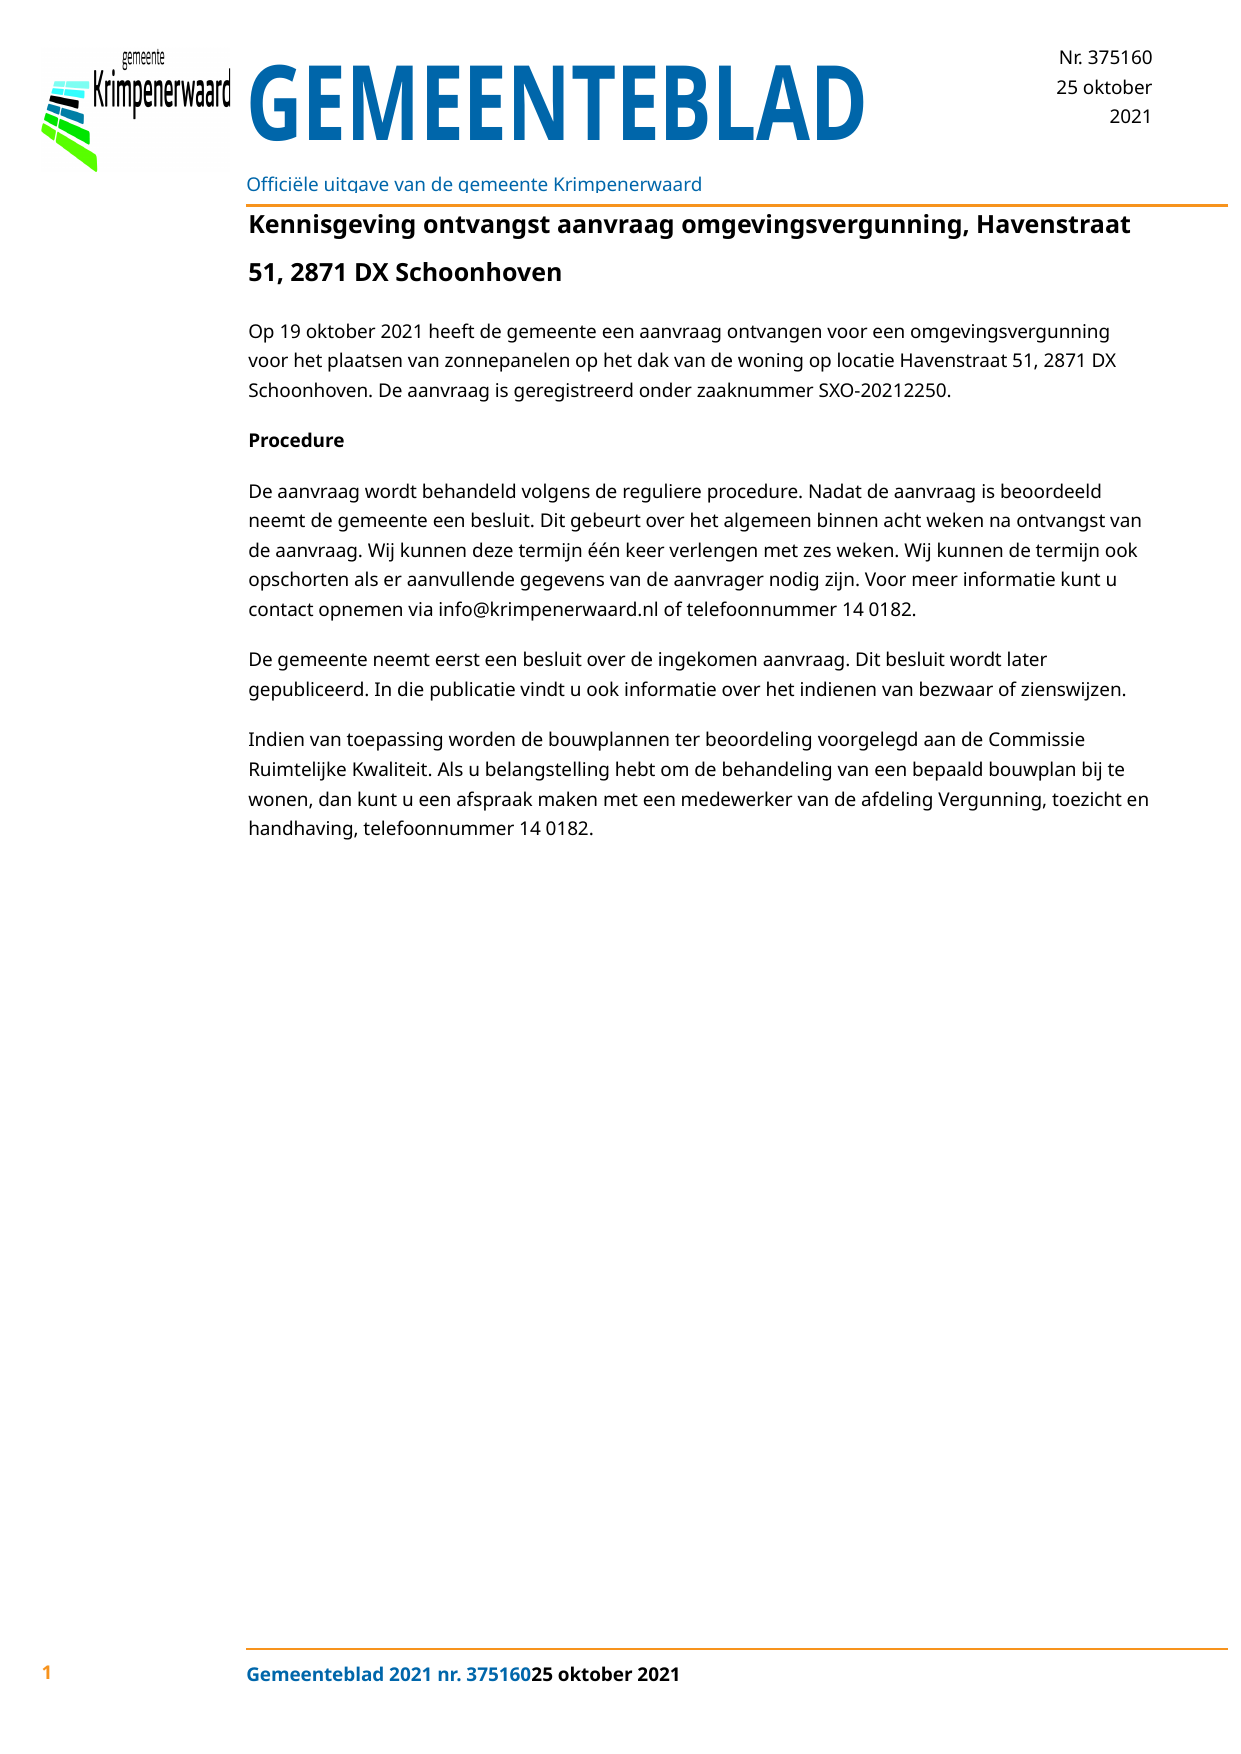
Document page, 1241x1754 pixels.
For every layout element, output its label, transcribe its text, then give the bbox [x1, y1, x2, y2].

text Kennisgeving ontvangst aanvraag omgevingsvergunning, Havenstraat 51, 2871 DX Schoonhoven [248, 207, 1152, 288]
text De gemeente neemt eerst een besluit over de ingekomen aanvraag. Dit besluit wordt later gepubliceerd. In die publicatie vindt u ook informatie over het indienen van bezwaar of zienswijzen. [248, 647, 1152, 702]
text De aanvraag wordt behandeld volgens de reguliere procedure. Nadat de aanvraag is beoordeeld neemt de gemeente een besluit. Dit gebeurt over het algemeen binnen acht weken na ontvangst van de aanvraag. Wij kunnen deze termijn één keer verlengen met zes weken. Wij kunnen de termijn ook opschorten als er aanvullende gegevens van de aanvrager nodig zijn. Voor meer informatie kunt u contact opnemen via info@krimpenerwaard.nl of telefoonnummer 14 0182. [248, 478, 1152, 622]
text Op 19 oktober 2021 heeft de gemeente een aanvraag ontvangen voor een omgevingsvergunning voor het plaatsen van zonnepanelen op het dak van de woning op locatie Havenstraat 51, 2871 DX Schoonhoven. De aanvraag is geregistreerd onder zaaknummer SXO-20212250. [248, 318, 1152, 403]
picture [41, 47, 231, 172]
text Procedure [248, 427, 1152, 453]
text Indien van toepassing worden de bouwplannen ter beoordeling voorgelegd aan de Commissie Ruimtelijke Kwaliteit. Als u belangstelling hebt om de behandeling van een bepaald bouwplan bij te wonen, dan kunt u een afspraak maken met een medewerker van de afdeling Vergunning, toezicht en handhaving, telefoonnummer 14 0182. [248, 727, 1152, 841]
